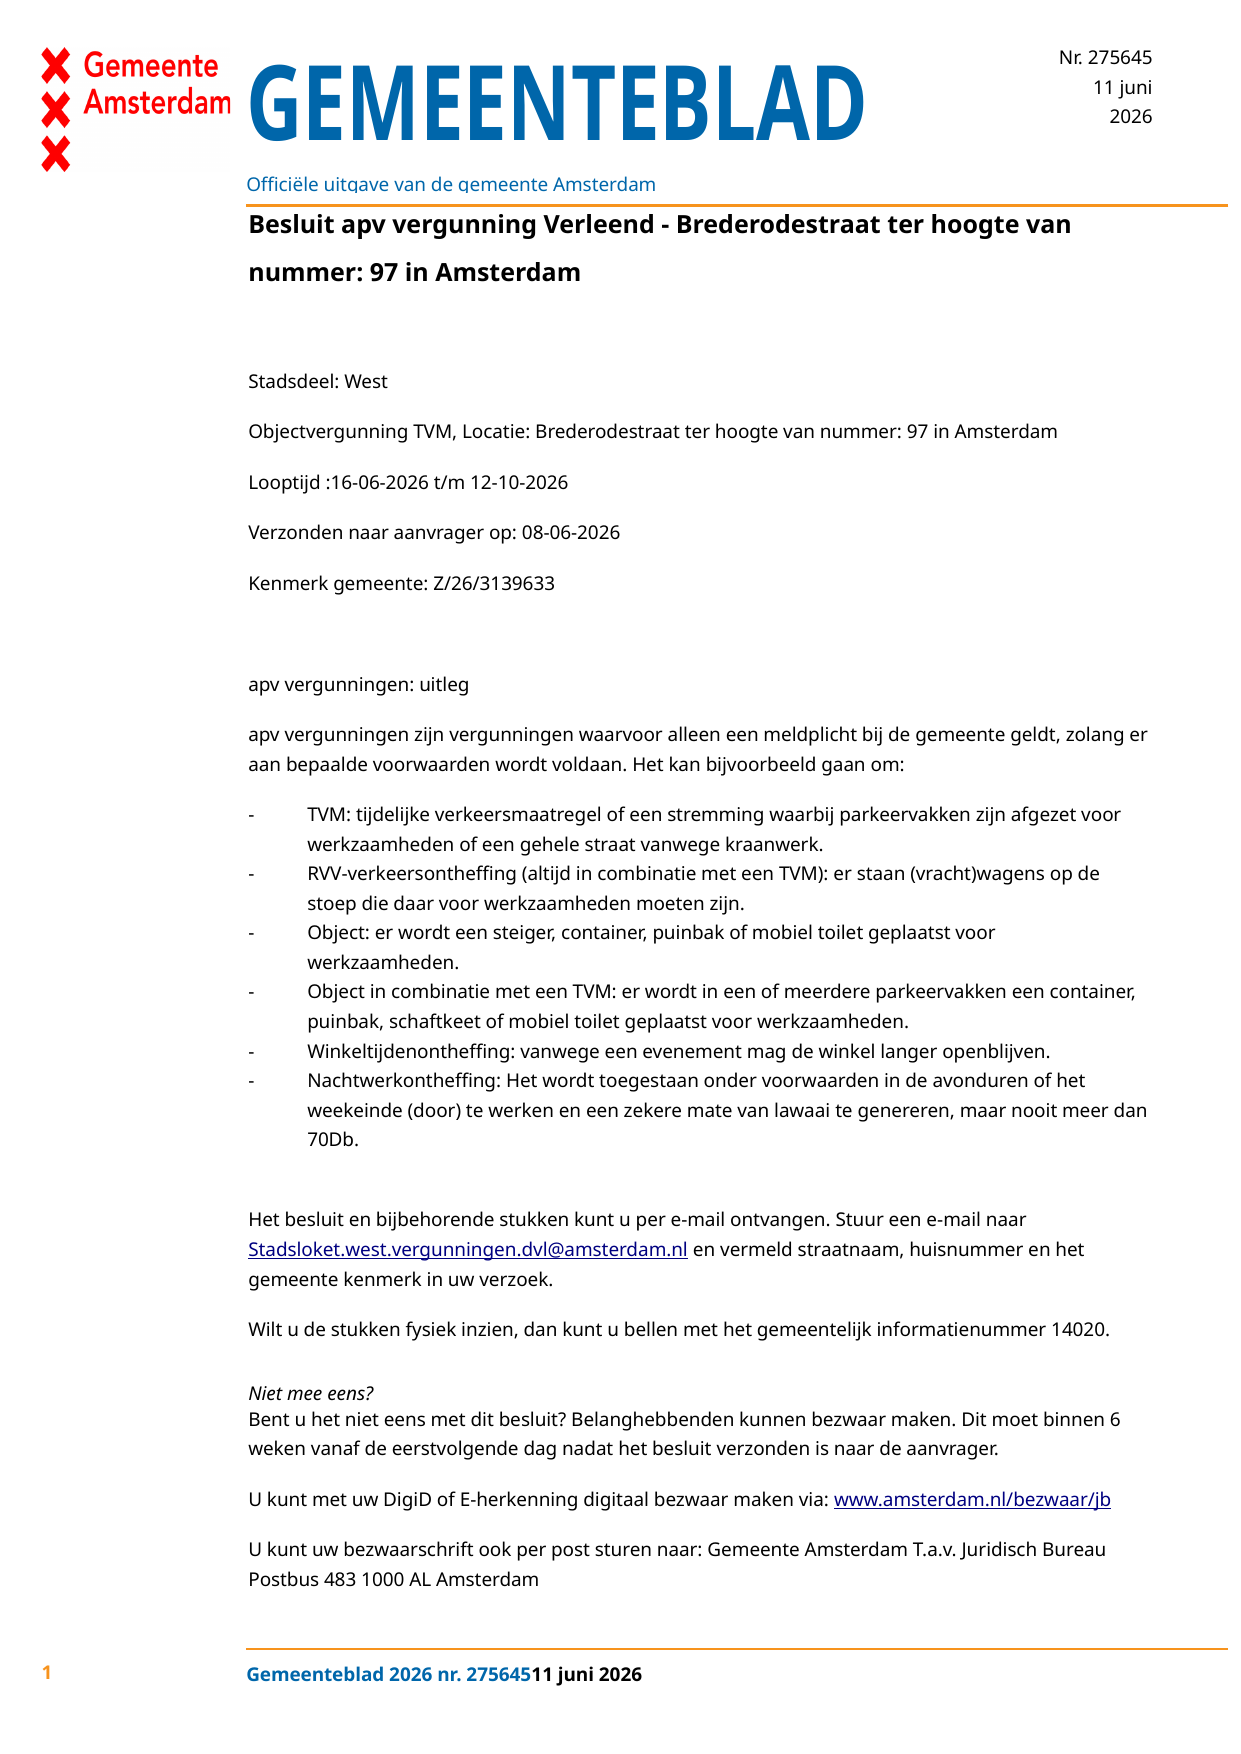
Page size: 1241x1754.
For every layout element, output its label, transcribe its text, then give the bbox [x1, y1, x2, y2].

list Object: er wordt een steiger, container, puinbak of mobiel toilet geplaatst voor werkzaamheden. [248, 919, 1152, 975]
list Object in combinatie met een TVM: er wordt in een of meerdere parkeervakken een container, puinbak, schaftkeet of mobiel toilet geplaatst voor werkzaamheden. [248, 979, 1152, 1034]
text Het besluit en bijbehorende stukken kunt u per e-mail ontvangen. Stuur een e-mail naar Stadsloket.west.vergunningen.dvl@amsterdam.nl en vermeld straatnaam, huisnummer en het gemeente kenmerk in uw verzoek. [248, 1207, 1152, 1292]
text U kunt met uw DigiD of E-herkenning digitaal bezwaar maken via: www.amsterdam.nl/bezwaar/jb [248, 1486, 1152, 1512]
list RVV-verkeersontheffing (altijd in combinatie met een TVM): er staan (vracht)wagens op de stoep die daar voor werkzaamheden moeten zijn. [248, 860, 1152, 916]
text apv vergunningen: uitleg [248, 671, 1152, 697]
list Winkeltijdenontheffing: vanwege een evenement mag de winkel langer openblijven. [248, 1038, 1152, 1064]
text Wilt u de stukken fysiek inzien, dan kunt u bellen met het gemeentelijk informatienummer 14020. [248, 1316, 1152, 1342]
text Kenmerk gemeente: Z/26/3139633 [248, 570, 1152, 596]
text Objectvergunning TVM, Locatie: Brederodestraat ter hoogte van nummer: 97 in Amsterdam [248, 419, 1152, 444]
picture [41, 47, 231, 172]
text apv vergunningen zijn vergunningen waarvoor alleen een meldplicht bij de gemeente geldt, zolang er aan bepaalde voorwaarden wordt voldaan. Het kan bijvoorbeeld gaan om: [248, 721, 1152, 777]
text Verzonden naar aanvrager op: 08-06-2026 [248, 519, 1152, 545]
list TVM: tijdelijke verkeersmaatregel of een stremming waarbij parkeervakken zijn afgezet voor werkzaamheden of een gehele straat vanwege kraanwerk. [248, 801, 1152, 857]
text Looptijd :16-06-2026 t/m 12-10-2026 [248, 469, 1152, 495]
text U kunt uw bezwaarschrift ook per post sturen naar: Gemeente Amsterdam T.a.v. Juridisch Bureau Postbus 483 1000 AL Amsterdam [248, 1536, 1152, 1592]
text Niet mee eens? [248, 1380, 1152, 1406]
text Stadsdeel: West [248, 368, 1152, 394]
text Besluit apv vergunning Verleend - Brederodestraat ter hoogte van nummer: 97 in Amsterdam [248, 207, 1152, 288]
list Nachtwerkontheffing: Het wordt toegestaan onder voorwaarden in de avonduren of het weekeinde (door) te werken en een zekere mate van lawaai te genereren, maar nooit meer dan 70Db. [248, 1067, 1152, 1152]
text Bent u het niet eens met dit besluit? Belanghebbenden kunnen bezwaar maken. Dit moet binnen 6 weken vanaf de eerstvolgende dag nadat het besluit verzonden is naar de aanvrager. [248, 1406, 1152, 1461]
